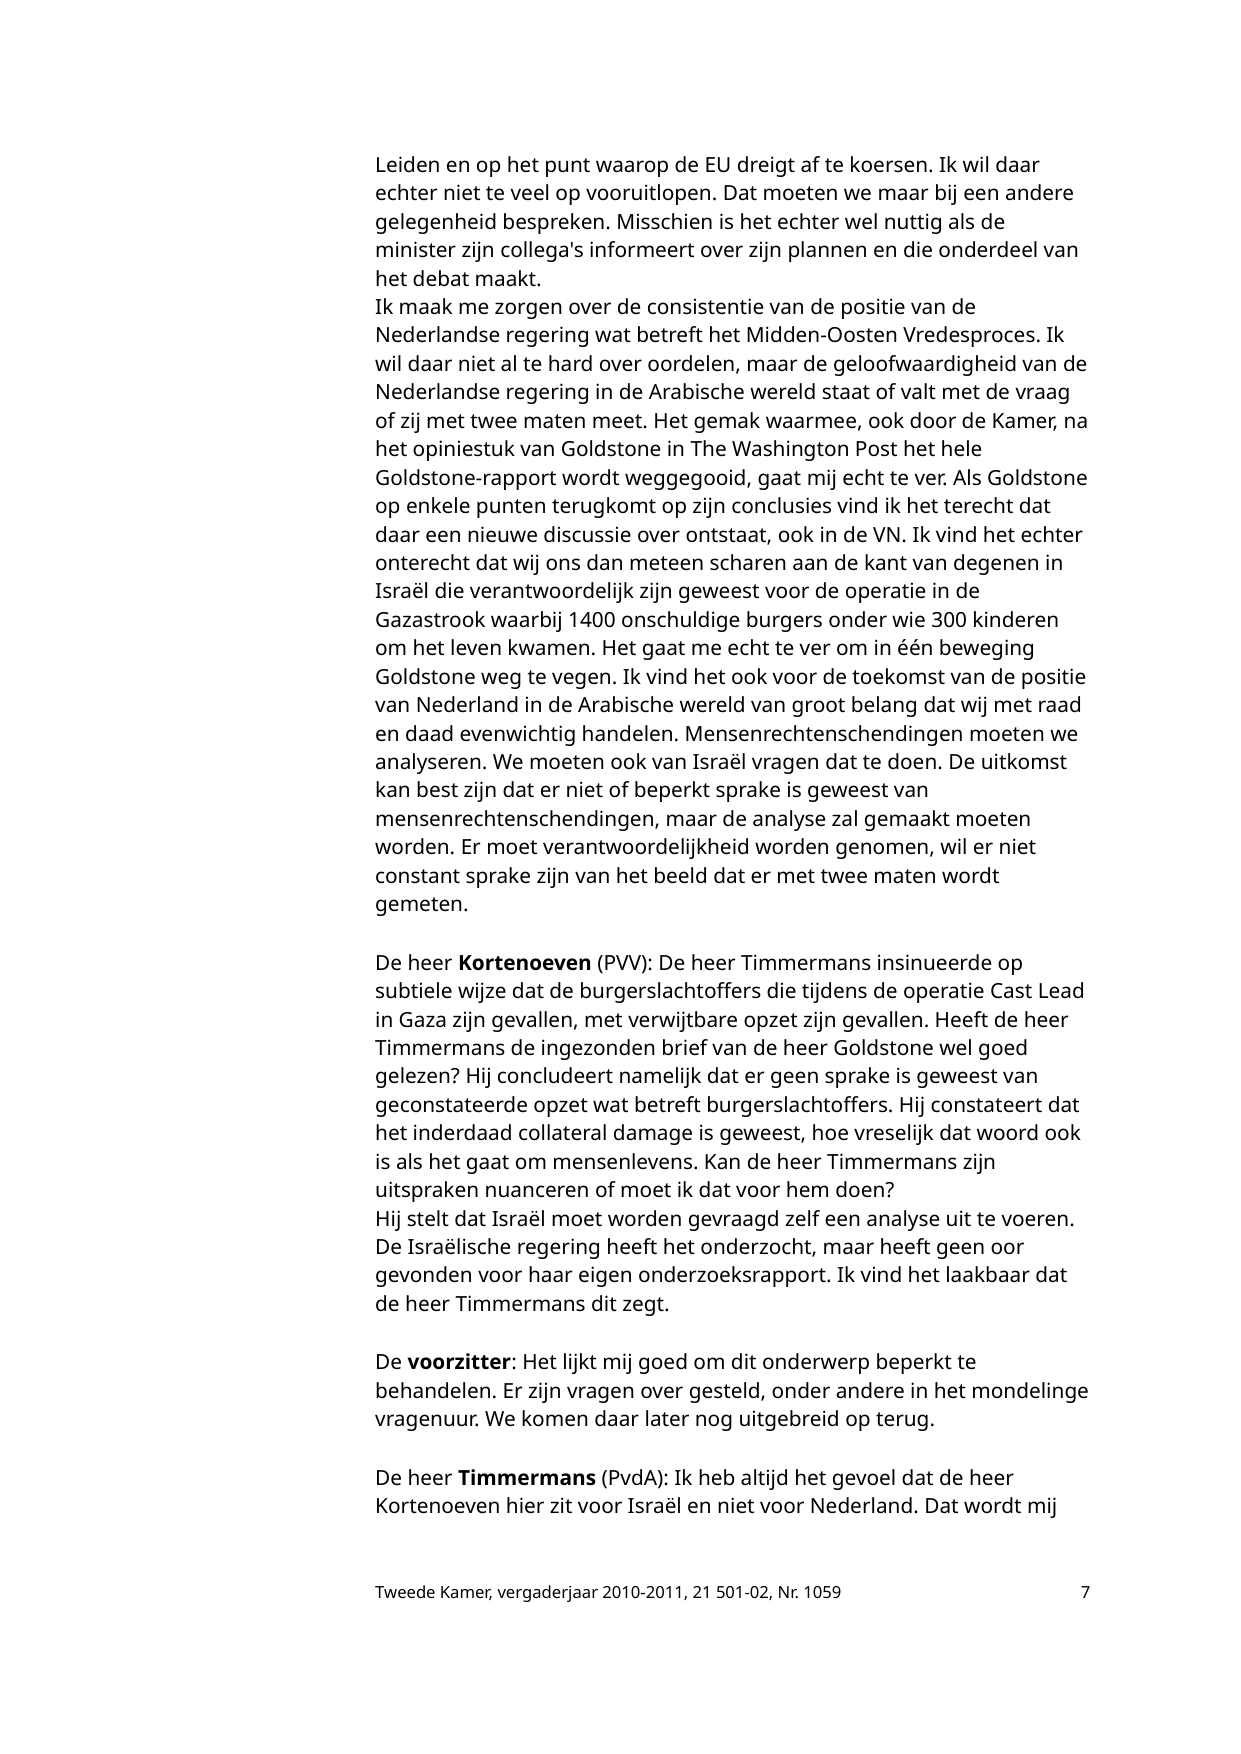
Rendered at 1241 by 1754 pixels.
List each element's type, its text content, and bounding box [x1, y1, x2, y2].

text De heer Kortenoeven (PVV): De heer Timmermans insinueerde op subtiele wijze dat de burgerslachtoffers die tijdens de operatie Cast Lead in Gaza zijn gevallen, met verwijtbare opzet zijn gevallen. Heeft de heer Timmermans de ingezonden brief van de heer Goldstone wel goed gelezen? Hij concludeert namelijk dat er geen sprake is geweest van geconstateerde opzet wat betreft burgerslachtoffers. Hij constateert dat het inderdaad collateral damage is geweest, hoe vreselijk dat woord ook is als het gaat om mensenlevens. Kan de heer Timmermans zijn uitspraken nuanceren of moet ik dat voor hem doen? [375, 948, 1090, 1204]
text Hij stelt dat Israël moet worden gevraagd zelf een analyse uit te voeren. De Israëlische regering heeft het onderzocht, maar heeft geen oor gevonden voor haar eigen onderzoeksrapport. Ik vind het laakbaar dat de heer Timmermans dit zegt. [375, 1204, 1090, 1317]
text De voorzitter: Het lijkt mij goed om dit onderwerp beperkt te behandelen. Er zijn vragen over gesteld, onder andere in het mondelinge vragenuur. We komen daar later nog uitgebreid op terug. [375, 1347, 1090, 1433]
text Ik maak me zorgen over de consistentie van de positie van de Nederlandse regering wat betreft het Midden-Oosten Vredesproces. Ik wil daar niet al te hard over oordelen, maar de geloofwaardigheid van de Nederlandse regering in de Arabische wereld staat of valt met de vraag of zij met twee maten meet. Het gemak waarmee, ook door de Kamer, na het opiniestuk van Goldstone in The Washington Post het hele Goldstone-rapport wordt weggegooid, gaat mij echt te ver. Als Goldstone op enkele punten terugkomt op zijn conclusies vind ik het terecht dat daar een nieuwe discussie over ontstaat, ook in de VN. Ik vind het echter onterecht dat wij ons dan meteen scharen aan de kant van degenen in Israël die verantwoordelijk zijn geweest voor de operatie in de Gazastrook waarbij 1400 onschuldige burgers onder wie 300 kinderen om het leven kwamen. Het gaat me echt te ver om in één beweging Goldstone weg te vegen. Ik vind het ook voor de toekomst van de positie van Nederland in de Arabische wereld van groot belang dat wij met raad en daad evenwichtig handelen. Mensenrechtenschendingen moeten we analyseren. We moeten ook van Israël vragen dat te doen. De uitkomst kan best zijn dat er niet of beperkt sprake is geweest van mensenrechtenschendingen, maar de analyse zal gemaakt moeten worden. Er moet verantwoordelijkheid worden genomen, wil er niet constant sprake zijn van het beeld dat er met twee maten wordt gemeten. [375, 292, 1090, 918]
text Leiden en op het punt waarop de EU dreigt af te koersen. Ik wil daar echter niet te veel op vooruitlopen. Dat moeten we maar bij een andere gelegenheid bespreken. Misschien is het echter wel nuttig als de minister zijn collega's informeert over zijn plannen en die onderdeel van het debat maakt. [375, 150, 1090, 292]
text De heer Timmermans (PvdA): Ik heb altijd het gevoel dat de heer Kortenoeven hier zit voor Israël en niet voor Nederland. Dat wordt mij [375, 1463, 1090, 1520]
